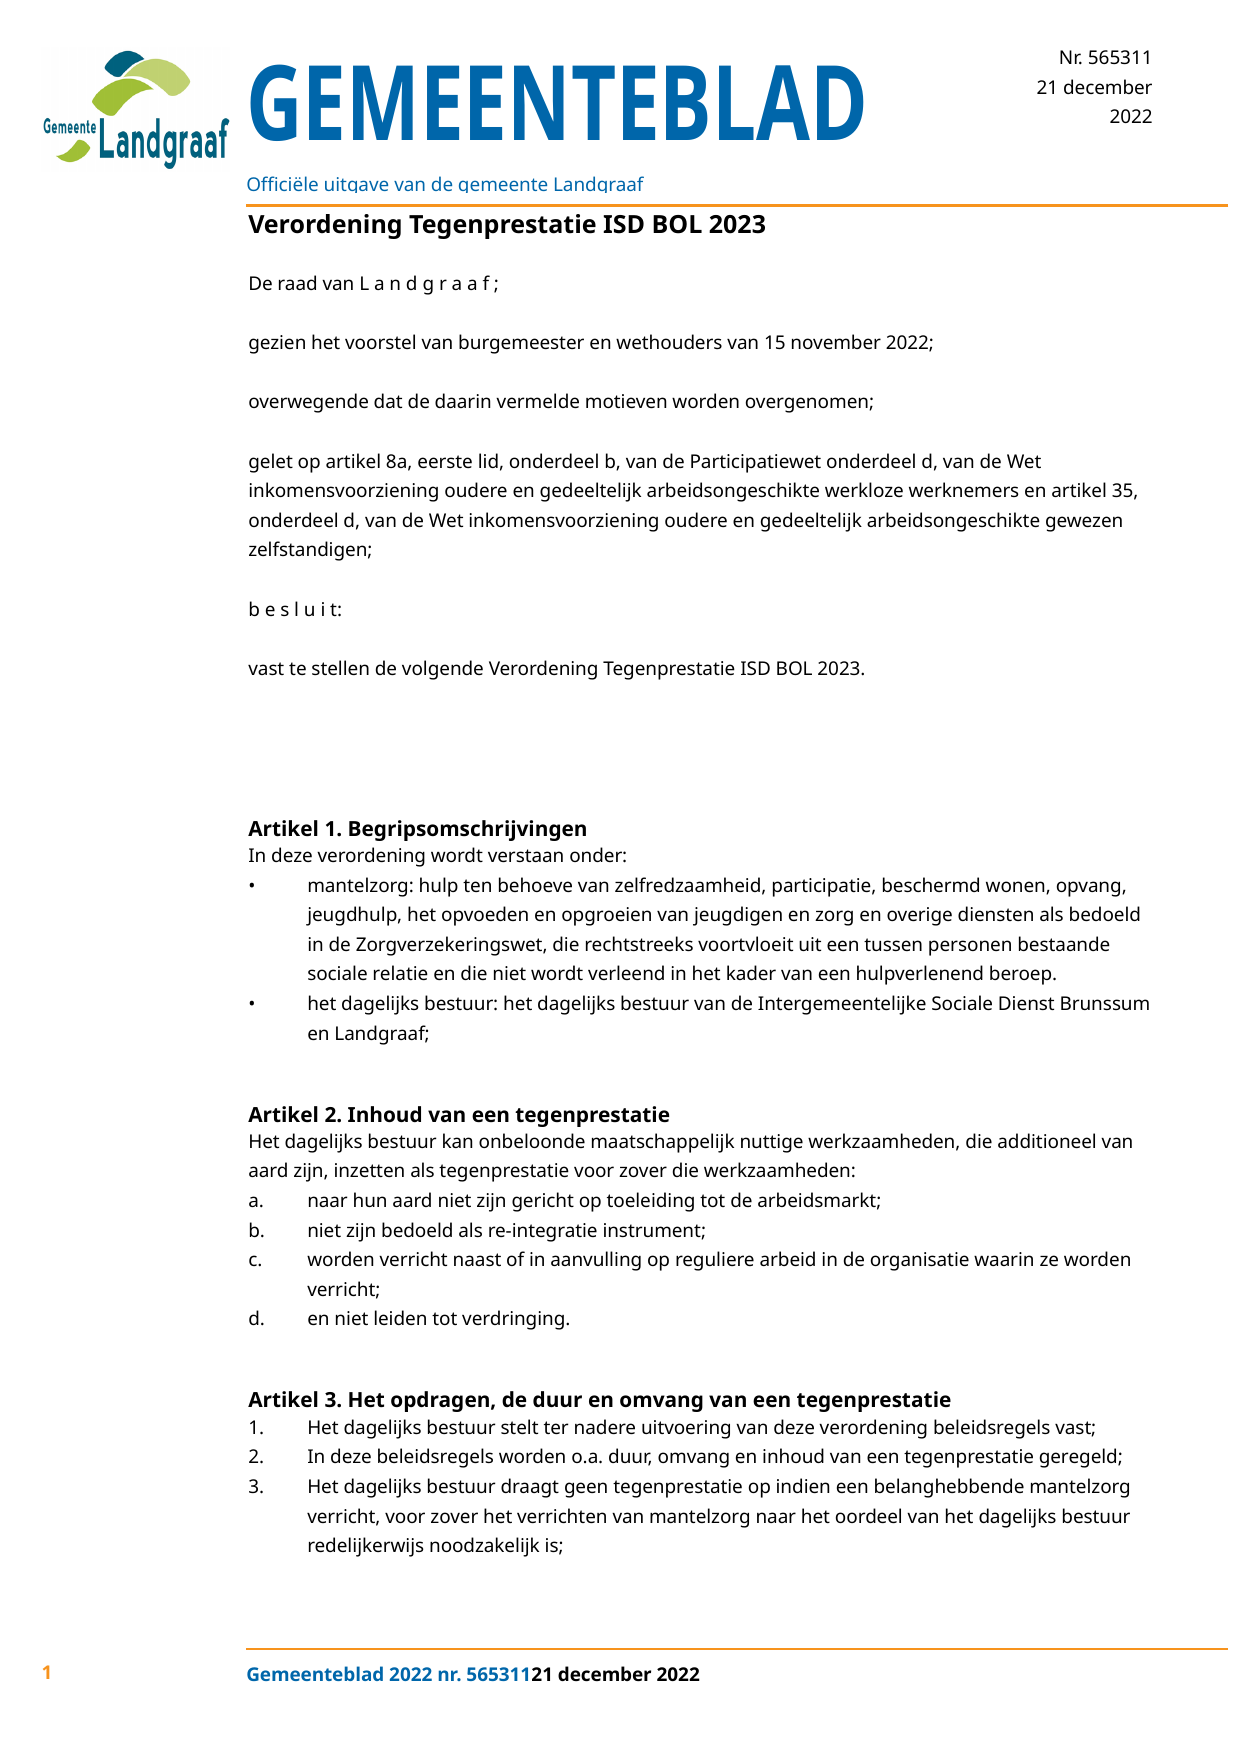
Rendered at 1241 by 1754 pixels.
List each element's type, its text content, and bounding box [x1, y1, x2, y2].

text In deze verordening wordt verstaan onder: [248, 842, 1152, 868]
list Het dagelijks bestuur draagt geen tegenprestatie op indien een belanghebbende mantelzorg verricht, voor zover het verrichten van mantelzorg naar het oordeel van het dagelijks bestuur redelijkerwijs noodzakelijk is; [248, 1473, 1152, 1558]
text gelet op artikel 8a, eerste lid, onderdeel b, van de Participatiewet onderdeel d, van de Wet inkomensvoorziening oudere en gedeeltelijk arbeidsongeschikte werkloze werknemers en artikel 35, onderdeel d, van de Wet inkomensvoorziening oudere en gedeeltelijk arbeidsongeschikte gewezen zelfstandigen; [248, 448, 1152, 562]
text Artikel 2. Inhoud van een tegenprestatie [248, 1100, 1152, 1128]
text Artikel 3. Het opdragen, de duur en omvang van een tegenprestatie [248, 1386, 1152, 1414]
picture [41, 47, 231, 172]
text Het dagelijks bestuur kan onbeloonde maatschappelijk nuttige werkzaamheden, die additioneel van aard zijn, inzetten als tegenprestatie voor zover die werkzaamheden: [248, 1128, 1152, 1183]
list het dagelijks bestuur: het dagelijks bestuur van de Intergemeentelijke Sociale Dienst Brunssum en Landgraaf; [248, 990, 1152, 1045]
text De raad van L a n d g r a a f ; [248, 270, 1152, 296]
text b e s l u i t: [248, 596, 1152, 621]
list mantelzorg: hulp ten behoeve van zelfredzaamheid, participatie, beschermd wonen, opvang, jeugdhulp, het opvoeden en opgroeien van jeugdigen en zorg en overige diensten als bedoeld in de Zorgverzekeringswet, die rechtstreeks voortvloeit uit een tussen personen bestaande sociale relatie en die niet wordt verleend in het kader van een hulpverlenend beroep. [248, 872, 1152, 986]
list naar hun aard niet zijn gericht op toeleiding tot de arbeidsmarkt; [248, 1187, 1152, 1213]
text Verordening Tegenprestatie ISD BOL 2023 [248, 207, 1152, 241]
text Artikel 1. Begripsomschrijvingen [248, 814, 1152, 842]
text vast te stellen de volgende Verordening Tegenprestatie ISD BOL 2023. [248, 655, 1152, 681]
list niet zijn bedoeld als re-integratie instrument; [248, 1217, 1152, 1243]
list In deze beleidsregels worden o.a. duur, omvang en inhoud van een tegenprestatie geregeld; [248, 1444, 1152, 1469]
list worden verricht naast of in aanvulling op reguliere arbeid in de organisatie waarin ze worden verricht; [248, 1246, 1152, 1302]
list en niet leiden tot verdringing. [248, 1306, 1152, 1331]
text overwegende dat de daarin vermelde motieven worden overgenomen; [248, 389, 1152, 414]
list Het dagelijks bestuur stelt ter nadere uitvoering van deze verordening beleidsregels vast; [248, 1414, 1152, 1440]
text gezien het voorstel van burgemeester en wethouders van 15 november 2022; [248, 329, 1152, 355]
